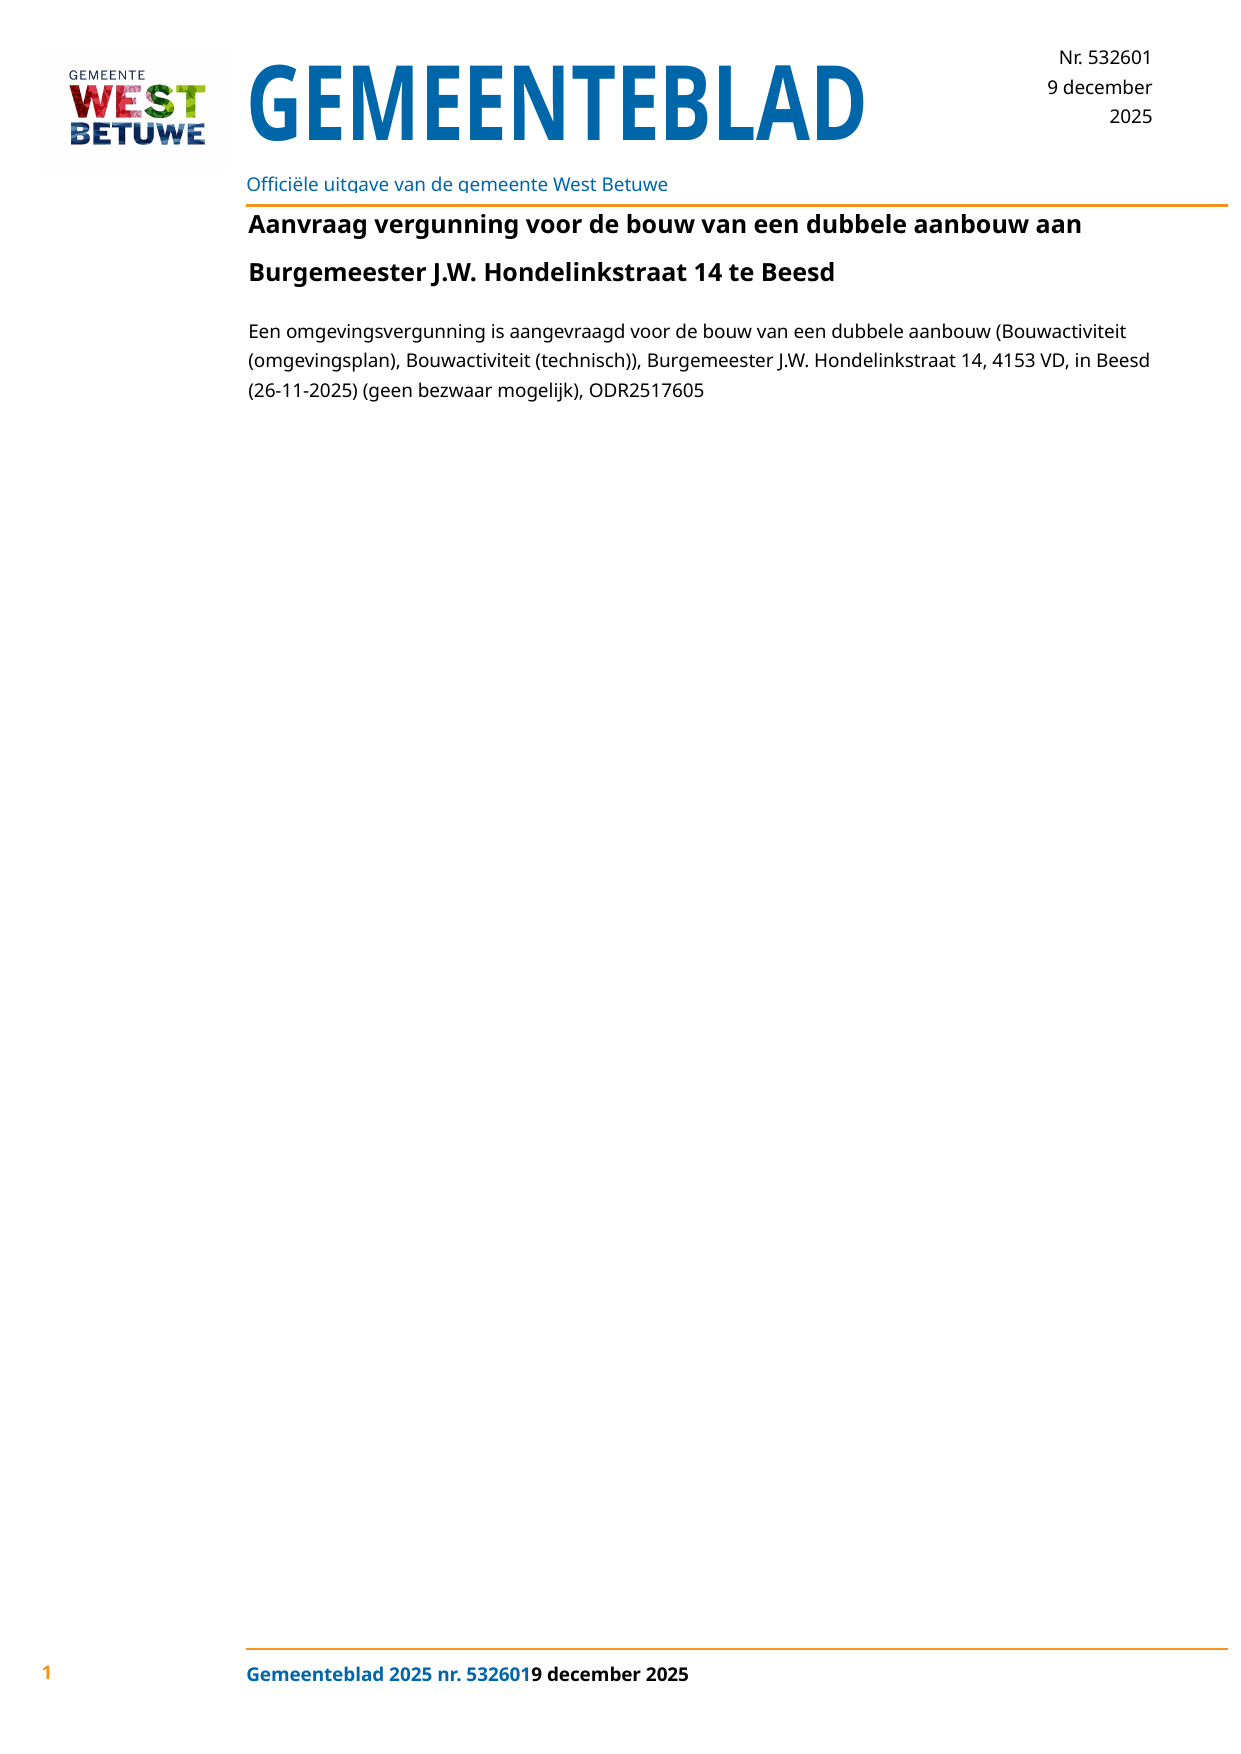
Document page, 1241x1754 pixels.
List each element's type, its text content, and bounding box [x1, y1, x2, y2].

picture [41, 47, 231, 172]
text Aanvraag vergunning voor de bouw van een dubbele aanbouw aan Burgemeester J.W. Hondelinkstraat 14 te Beesd [248, 207, 1152, 288]
text Een omgevingsvergunning is aangevraagd voor de bouw van een dubbele aanbouw (Bouwactiviteit (omgevingsplan), Bouwactiviteit (technisch)), Burgemeester J.W. Hondelinkstraat 14, 4153 VD, in Beesd (26-11-2025) (geen bezwaar mogelijk), ODR2517605 [248, 318, 1152, 403]
